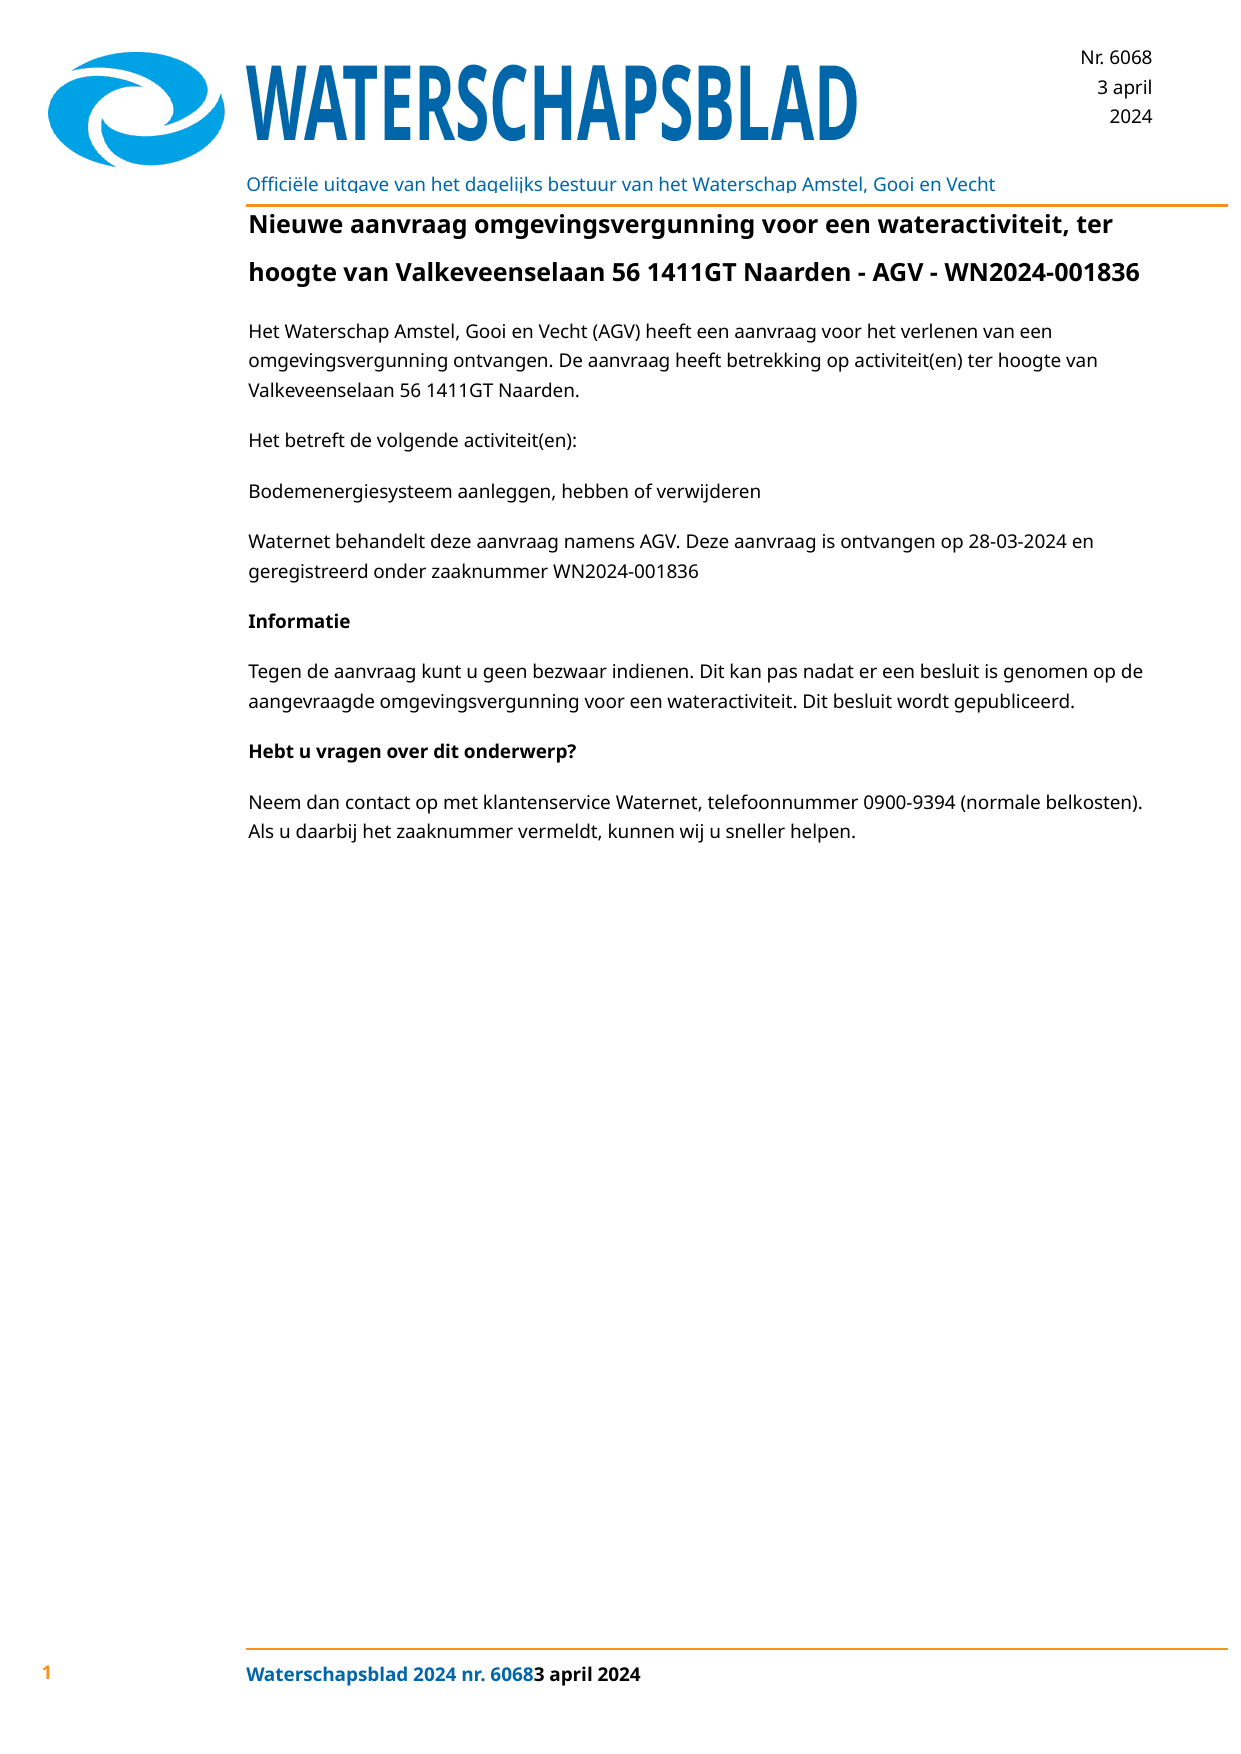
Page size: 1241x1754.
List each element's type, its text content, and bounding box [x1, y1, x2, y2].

text Nieuwe aanvraag omgevingsvergunning voor een wateractiviteit, ter hoogte van Valkeveenselaan 56 1411GT Naarden - AGV - WN2024-001836 [248, 207, 1152, 288]
text Waternet behandelt deze aanvraag namens AGV. Deze aanvraag is ontvangen op 28-03-2024 en geregistreerd onder zaaknummer WN2024-001836 [248, 528, 1152, 584]
text Bodemenergiesysteem aanleggen, hebben of verwijderen [248, 478, 1152, 504]
text Het Waterschap Amstel, Gooi en Vecht (AGV) heeft een aanvraag voor het verlenen van een omgevingsvergunning ontvangen. De aanvraag heeft betrekking op activiteit(en) ter hoogte van Valkeveenselaan 56 1411GT Naarden. [248, 318, 1152, 403]
picture [41, 47, 231, 172]
text Informatie [248, 608, 1152, 634]
text Tegen de aanvraag kunt u geen bezwaar indienen. Dit kan pas nadat er een besluit is genomen op de aangevraagde omgevingsvergunning voor een wateractiviteit. Dit besluit wordt gepubliceerd. [248, 659, 1152, 714]
text Hebt u vragen over dit onderwerp? [248, 739, 1152, 764]
text Het betreft de volgende activiteit(en): [248, 427, 1152, 453]
text Neem dan contact op met klantenservice Waternet, telefoonnummer 0900-9394 (normale belkosten). Als u daarbij het zaaknummer vermeldt, kunnen wij u sneller helpen. [248, 789, 1152, 844]
